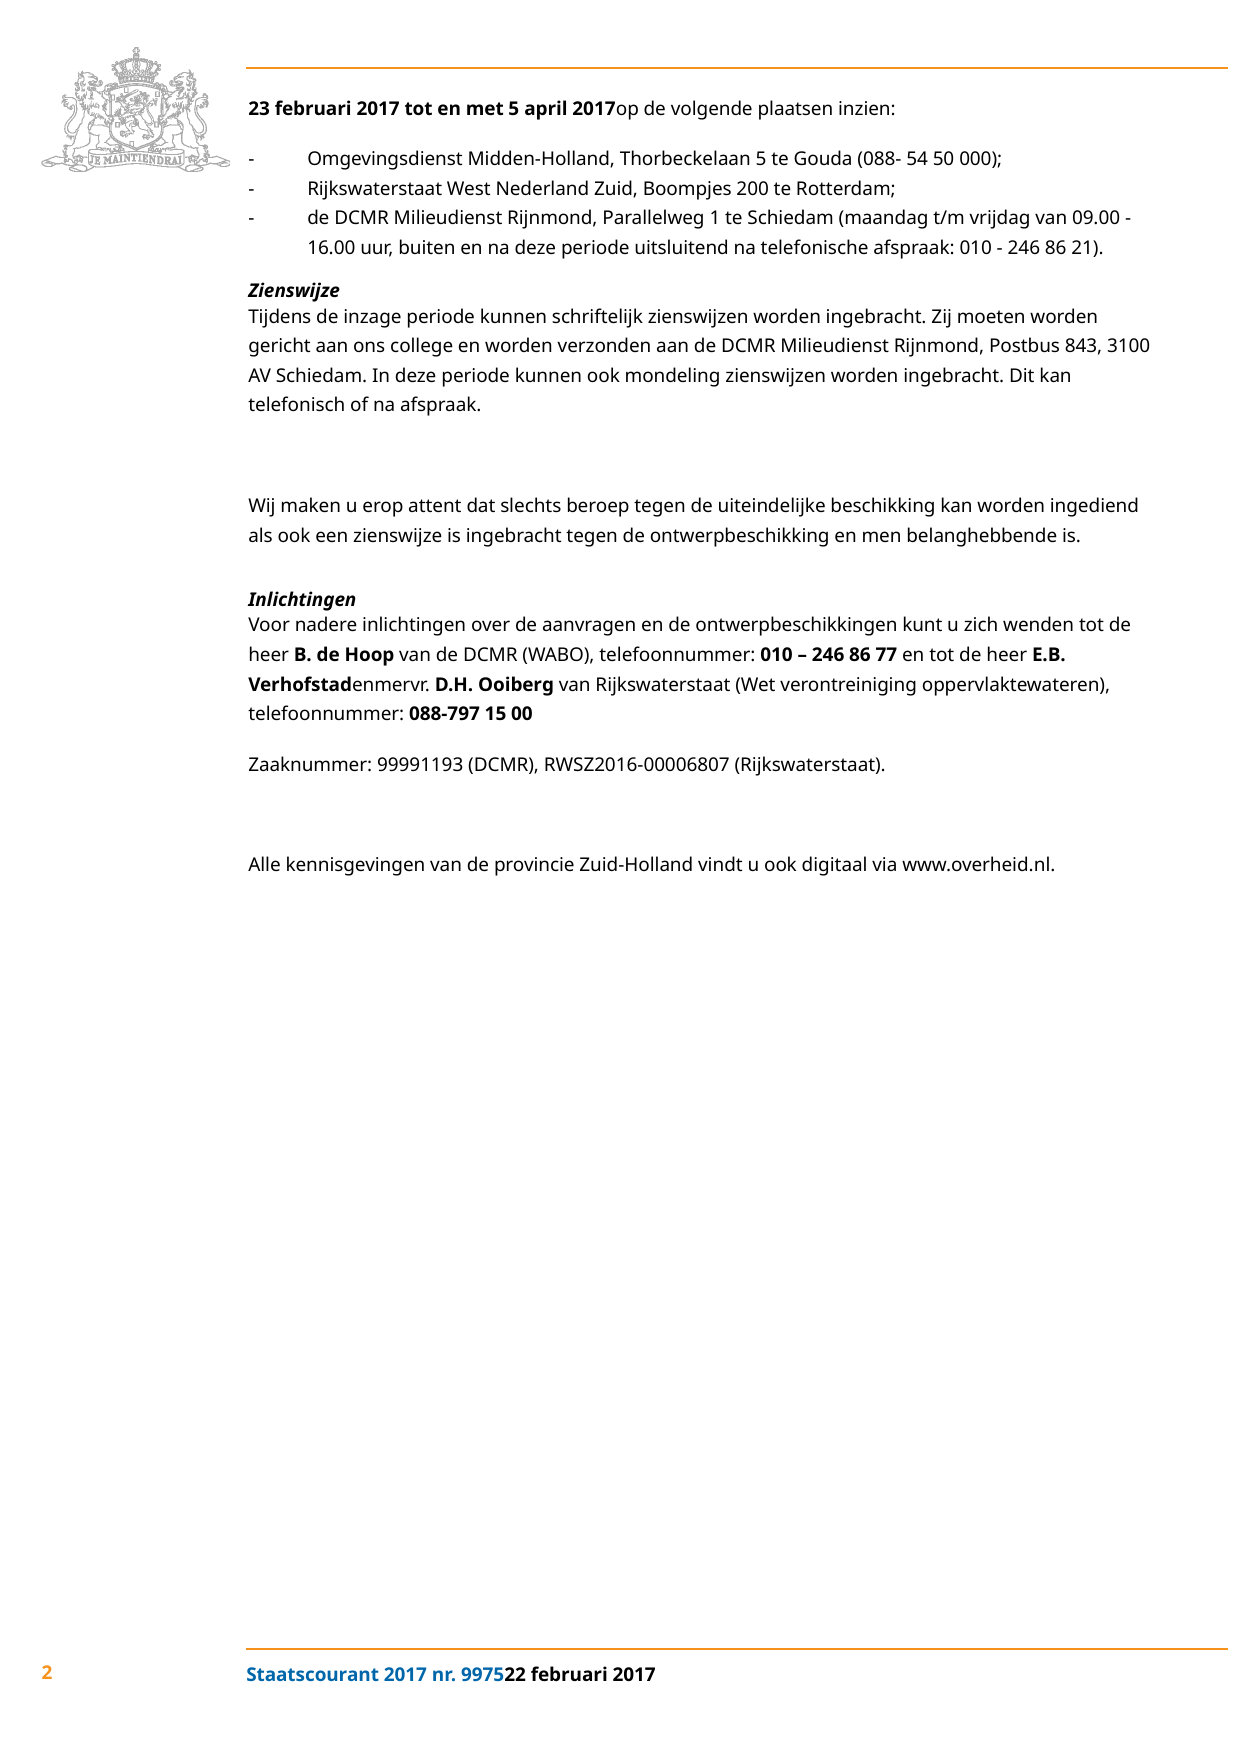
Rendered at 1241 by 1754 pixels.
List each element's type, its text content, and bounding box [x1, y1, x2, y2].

text Voor nadere inlichtingen over de aanvragen en de ontwerpbeschikkingen kunt u zich wenden tot de heer B. de Hoop van de DCMR (WABO), telefoonnummer: 010 – 246 86 77 en tot de heer E.B. Verhofstadenmervr. D.H. Ooiberg van Rijkswaterstaat (Wet verontreiniging oppervlaktewateren), telefoonnummer: 088-797 15 00 [248, 612, 1152, 726]
text Alle kennisgevingen van de provincie Zuid-Holland vindt u ook digitaal via www.overheid.nl. [248, 852, 1152, 877]
text Inlichtingen [248, 586, 1152, 612]
list de DCMR Milieudienst Rijnmond, Parallelweg 1 te Schiedam (maandag t/m vrijdag van 09.00 - 16.00 uur, buiten en na deze periode uitsluitend na telefonische afspraak: 010 - 246 86 21). [248, 204, 1152, 260]
list Rijkswaterstaat West Nederland Zuid, Boompjes 200 te Rotterdam; [248, 175, 1152, 201]
text Tijdens de inzage periode kunnen schriftelijk zienswijzen worden ingebracht. Zij moeten worden gericht aan ons college en worden verzonden aan de DCMR Milieudienst Rijnmond, Postbus 843, 3100 AV Schiedam. In deze periode kunnen ook mondeling zienswijzen worden ingebracht. Dit kan telefonisch of na afspraak. [248, 303, 1152, 417]
text Zienswijze [248, 277, 1152, 303]
text 23 februari 2017 tot en met 5 april 2017op de volgende plaatsen inzien: [248, 95, 1152, 121]
picture [41, 47, 231, 172]
text Wij maken u erop attent dat slechts beroep tegen de uiteindelijke beschikking kan worden ingediend als ook een zienswijze is ingebracht tegen de ontwerpbeschikking en men belanghebbende is. [248, 492, 1152, 548]
text Zaaknummer: 99991193 (DCMR), RWSZ2016-00006807 (Rijkswaterstaat). [248, 751, 1152, 777]
list Omgevingsdienst Midden-Holland, Thorbeckelaan 5 te Gouda (088- 54 50 000); [248, 145, 1152, 171]
